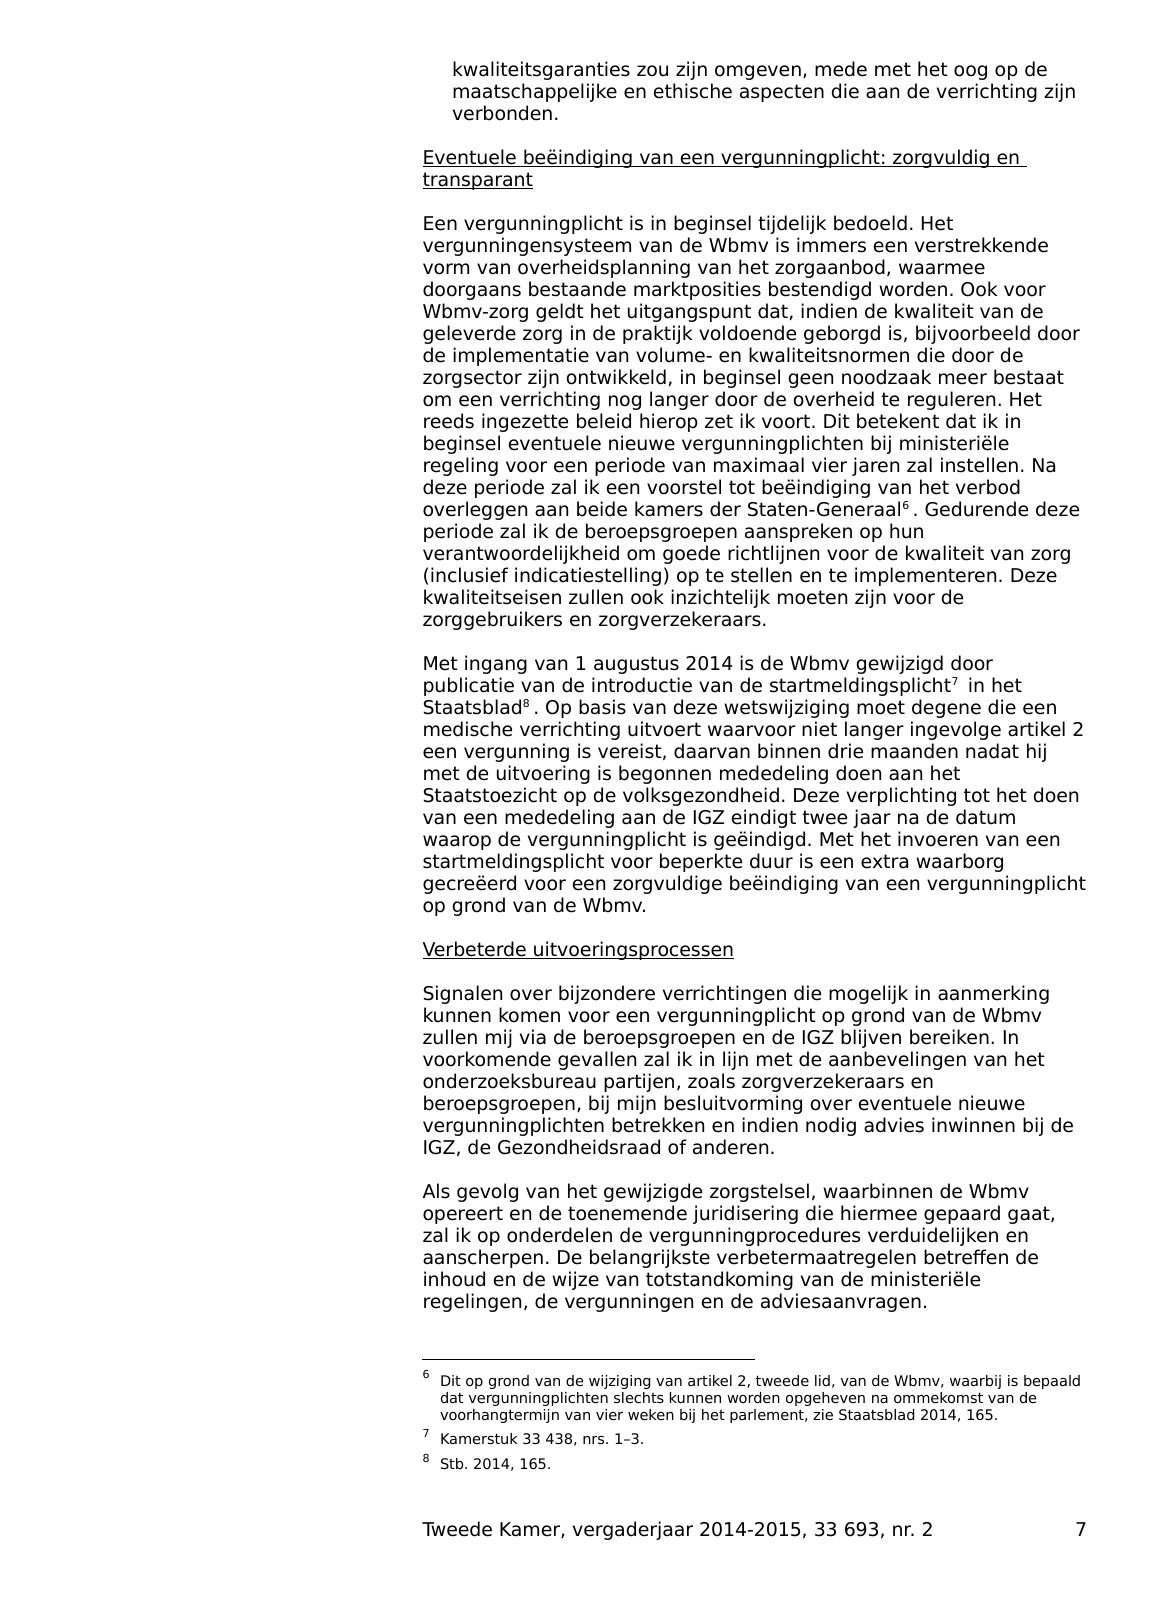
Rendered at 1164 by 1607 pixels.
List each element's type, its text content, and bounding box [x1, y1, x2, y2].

text Signalen over bijzondere verrichtingen die mogelijk in aanmerking kunnen komen voor een vergunningplicht op grond van de Wbmv zullen mij via de beroepsgroepen en de IGZ blijven bereiken. In voorkomende gevallen zal ik in lijn met de aanbevelingen van het onderzoeksbureau partijen, zoals zorgverzekeraars en beroepsgroepen, bij mijn besluitvorming over eventuele nieuwe vergunningplichten betrekken en indien nodig advies inwinnen bij de IGZ, de Gezondheidsraad of anderen. [422, 983, 1087, 1159]
text Met ingang van 1 augustus 2014 is de Wbmv gewijzigd door publicatie van de introductie van de startmeldingsplicht in het Staatsblad. Op basis van deze wetswijziging moet degene die een medische verrichting uitvoert waarvoor niet langer ingevolge artikel 2 een vergunning is vereist, daarvan binnen drie maanden nadat hij met de uitvoering is begonnen mededeling doen aan het Staatstoezicht op de volksgezondheid. Deze verplichting tot het doen van een mededeling aan de IGZ eindigt twee jaar na de datum waarop de vergunningplicht is geëindigd. Met het invoeren van een startmeldingsplicht voor beperkte duur is een extra waarborg gecreëerd voor een zorgvuldige beëindiging van een vergunningplicht op grond van de Wbmv. [422, 653, 1087, 917]
subtitle Eventuele beëindiging van een vergunningplicht: zorgvuldig en transparant [422, 147, 1087, 191]
text Een vergunningplicht is in beginsel tijdelijk bedoeld. Het vergunningensysteem van de Wbmv is immers een verstrekkende vorm van overheidsplanning van het zorgaanbod, waarmee doorgaans bestaande marktposities bestendigd worden. Ook voor Wbmv-zorg geldt het uitgangspunt dat, indien de kwaliteit van de geleverde zorg in de praktijk voldoende geborgd is, bijvoorbeeld door de implementatie van volume- en kwaliteitsnormen die door de zorgsector zijn ontwikkeld, in beginsel geen noodzaak meer bestaat om een verrichting nog langer door de overheid te reguleren. Het reeds ingezette beleid hierop zet ik voort. Dit betekent dat ik in beginsel eventuele nieuwe vergunningplichten bij ministeriële regeling voor een periode van maximaal vier jaren zal instellen. Na deze periode zal ik een voorstel tot beëindiging van het verbod overleggen aan beide kamers der Staten-Generaal. Gedurende deze periode zal ik de beroepsgroepen aanspreken op hun verantwoordelijkheid om goede richtlijnen voor de kwaliteit van zorg (inclusief indicatiestelling) op te stellen en te implementeren. Deze kwaliteitseisen zullen ook inzichtelijk moeten zijn voor de zorggebruikers en zorgverzekeraars. [422, 213, 1087, 631]
text kwaliteitsgaranties zou zijn omgeven, mede met het oog op de maatschappelijke en ethische aspecten die aan de verrichting zijn verbonden. [422, 59, 1087, 125]
text Stb. 2014, 165. [422, 1452, 1087, 1474]
text Dit op grond van de wijziging van artikel 2, tweede lid, van de Wbmv, waarbij is bepaald dat vergunningplichten slechts kunnen worden opgeheven na ommekomst van de voorhangtermijn van vier weken bij het parlement, zie Staatsblad 2014, 165. [422, 1368, 1087, 1424]
subtitle Verbeterde uitvoeringsprocessen [422, 939, 1087, 961]
text Kamerstuk 33 438, nrs. 1–3. [422, 1427, 1087, 1449]
text Als gevolg van het gewijzigde zorgstelsel, waarbinnen de Wbmv opereert en de toenemende juridisering die hiermee gepaard gaat, zal ik op onderdelen de vergunningprocedures verduidelijken en aanscherpen. De belangrijkste verbetermaatregelen betreffen de inhoud en de wijze van totstandkoming van de ministeriële regelingen, de vergunningen en de adviesaanvragen. [422, 1181, 1087, 1313]
